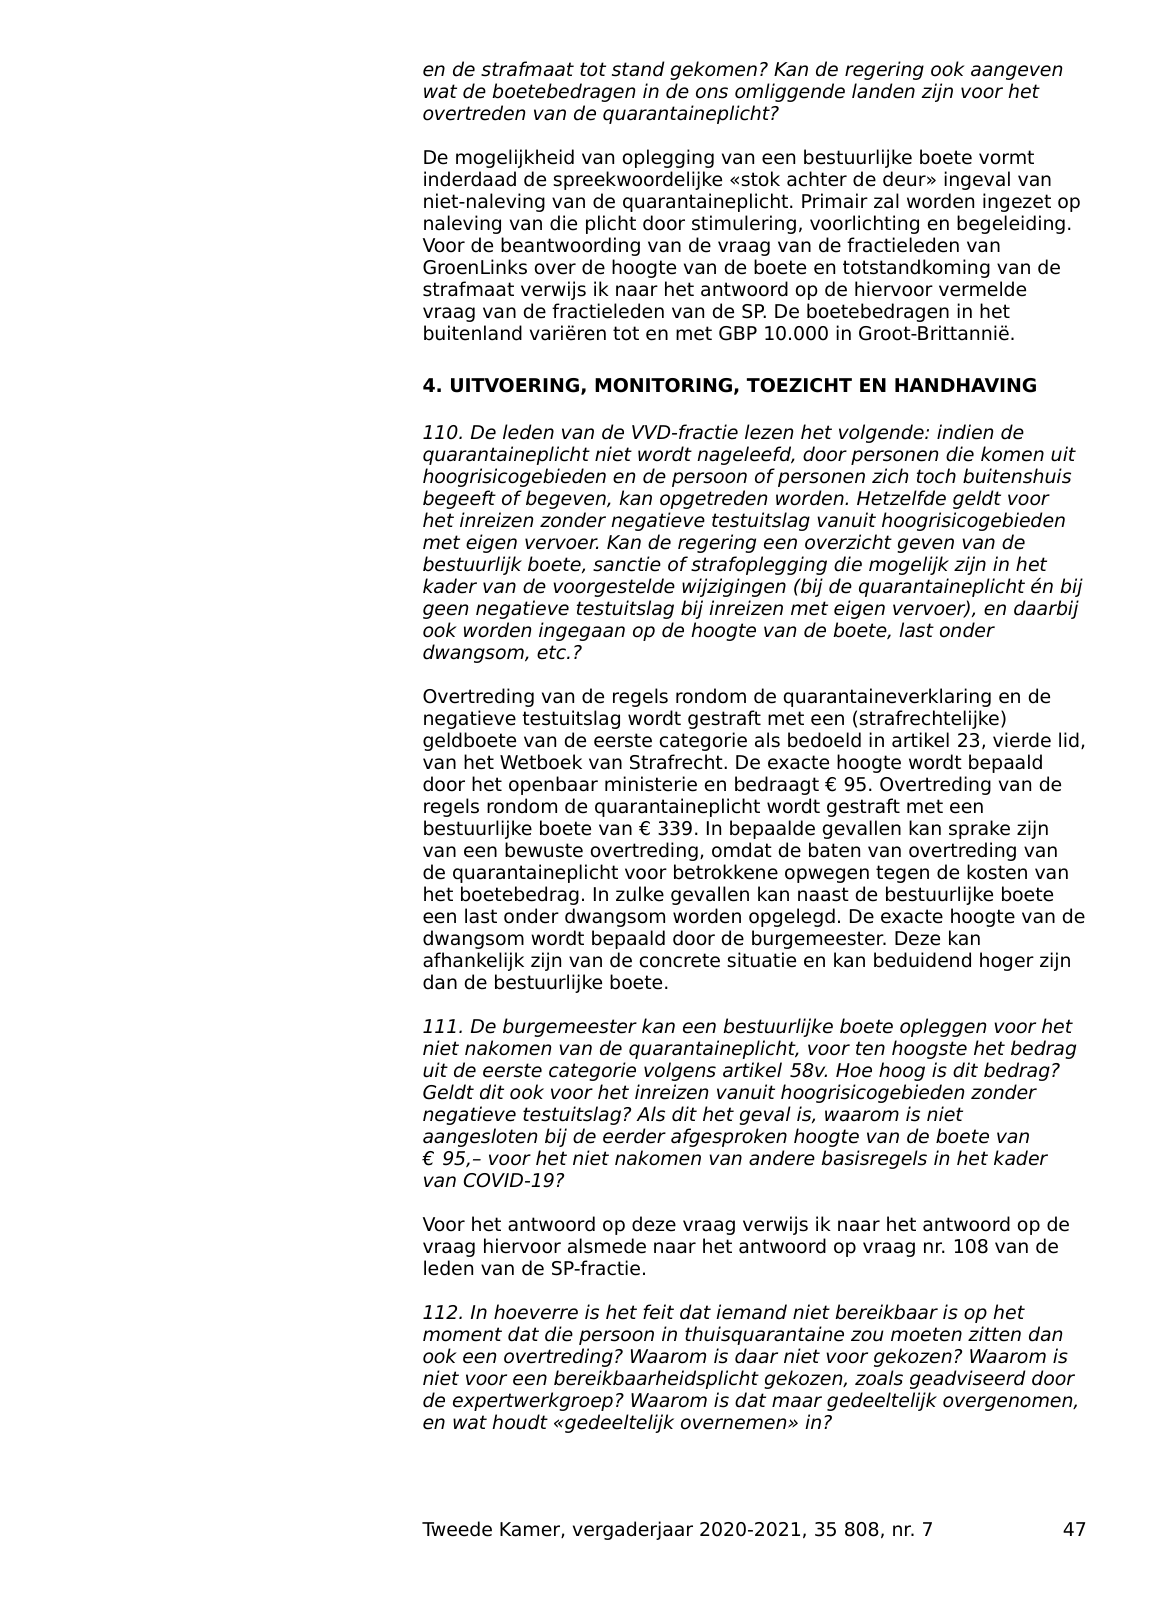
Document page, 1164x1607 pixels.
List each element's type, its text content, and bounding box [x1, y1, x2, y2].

subtitle 4. UITVOERING, MONITORING, TOEZICHT EN HANDHAVING [422, 375, 1087, 397]
text Voor het antwoord op deze vraag verwijs ik naar het antwoord op de vraag hiervoor alsmede naar het antwoord op vraag nr. 108 van de leden van de SP-fractie. [422, 1214, 1087, 1280]
text De mogelijkheid van oplegging van een bestuurlijke boete vormt inderdaad de spreekwoordelijke «stok achter de deur» ingeval van niet-naleving van de quarantaineplicht. Primair zal worden ingezet op naleving van die plicht door stimulering, voorlichting en begeleiding. Voor de beantwoording van de vraag van de fractieleden van GroenLinks over de hoogte van de boete en totstandkoming van de strafmaat verwijs ik naar het antwoord op de hiervoor vermelde vraag van de fractieleden van de SP. De boetebedragen in het buitenland variëren tot en met GBP 10.000 in Groot-Brittannië. [422, 147, 1087, 345]
text 112. In hoeverre is het feit dat iemand niet bereikbaar is op het moment dat die persoon in thuisquarantaine zou moeten zitten dan ook een overtreding? Waarom is daar niet voor gekozen? Waarom is niet voor een bereikbaarheidsplicht gekozen, zoals geadviseerd door de expertwerkgroep? Waarom is dat maar gedeeltelijk overgenomen, en wat houdt «gedeeltelijk overnemen» in? [422, 1302, 1087, 1434]
text 110. De leden van de VVD-fractie lezen het volgende: indien de quarantaineplicht niet wordt nageleefd, door personen die komen uit hoogrisicogebieden en de persoon of personen zich toch buitenshuis begeeft of begeven, kan opgetreden worden. Hetzelfde geldt voor het inreizen zonder negatieve testuitslag vanuit hoogrisicogebieden met eigen vervoer. Kan de regering een overzicht geven van de bestuurlijk boete, sanctie of strafoplegging die mogelijk zijn in het kader van de voorgestelde wijzigingen (bij de quarantaineplicht én bij geen negatieve testuitslag bij inreizen met eigen vervoer), en daarbij ook worden ingegaan op de hoogte van de boete, last onder dwangsom, etc.? [422, 422, 1087, 664]
text 111. De burgemeester kan een bestuurlijke boete opleggen voor het niet nakomen van de quarantaineplicht, voor ten hoogste het bedrag uit de eerste categorie volgens artikel 58v. Hoe hoog is dit bedrag? Geldt dit ook voor het inreizen vanuit hoogrisicogebieden zonder negatieve testuitslag? Als dit het geval is, waarom is niet aangesloten bij de eerder afgesproken hoogte van de boete van € 95,– voor het niet nakomen van andere basisregels in het kader van COVID-19? [422, 1016, 1087, 1192]
text Overtreding van de regels rondom de quarantaineverklaring en de negatieve testuitslag wordt gestraft met een (strafrechtelijke) geldboete van de eerste categorie als bedoeld in artikel 23, vierde lid, van het Wetboek van Strafrecht. De exacte hoogte wordt bepaald door het openbaar ministerie en bedraagt € 95. Overtreding van de regels rondom de quarantaineplicht wordt gestraft met een bestuurlijke boete van € 339. In bepaalde gevallen kan sprake zijn van een bewuste overtreding, omdat de baten van overtreding van de quarantaineplicht voor betrokkene opwegen tegen de kosten van het boetebedrag. In zulke gevallen kan naast de bestuurlijke boete een last onder dwangsom worden opgelegd. De exacte hoogte van de dwangsom wordt bepaald door de burgemeester. Deze kan afhankelijk zijn van de concrete situatie en kan beduidend hoger zijn dan de bestuurlijke boete. [422, 686, 1087, 994]
text en de strafmaat tot stand gekomen? Kan de regering ook aangeven wat de boetebedragen in de ons omliggende landen zijn voor het overtreden van de quarantaineplicht? [422, 59, 1087, 125]
